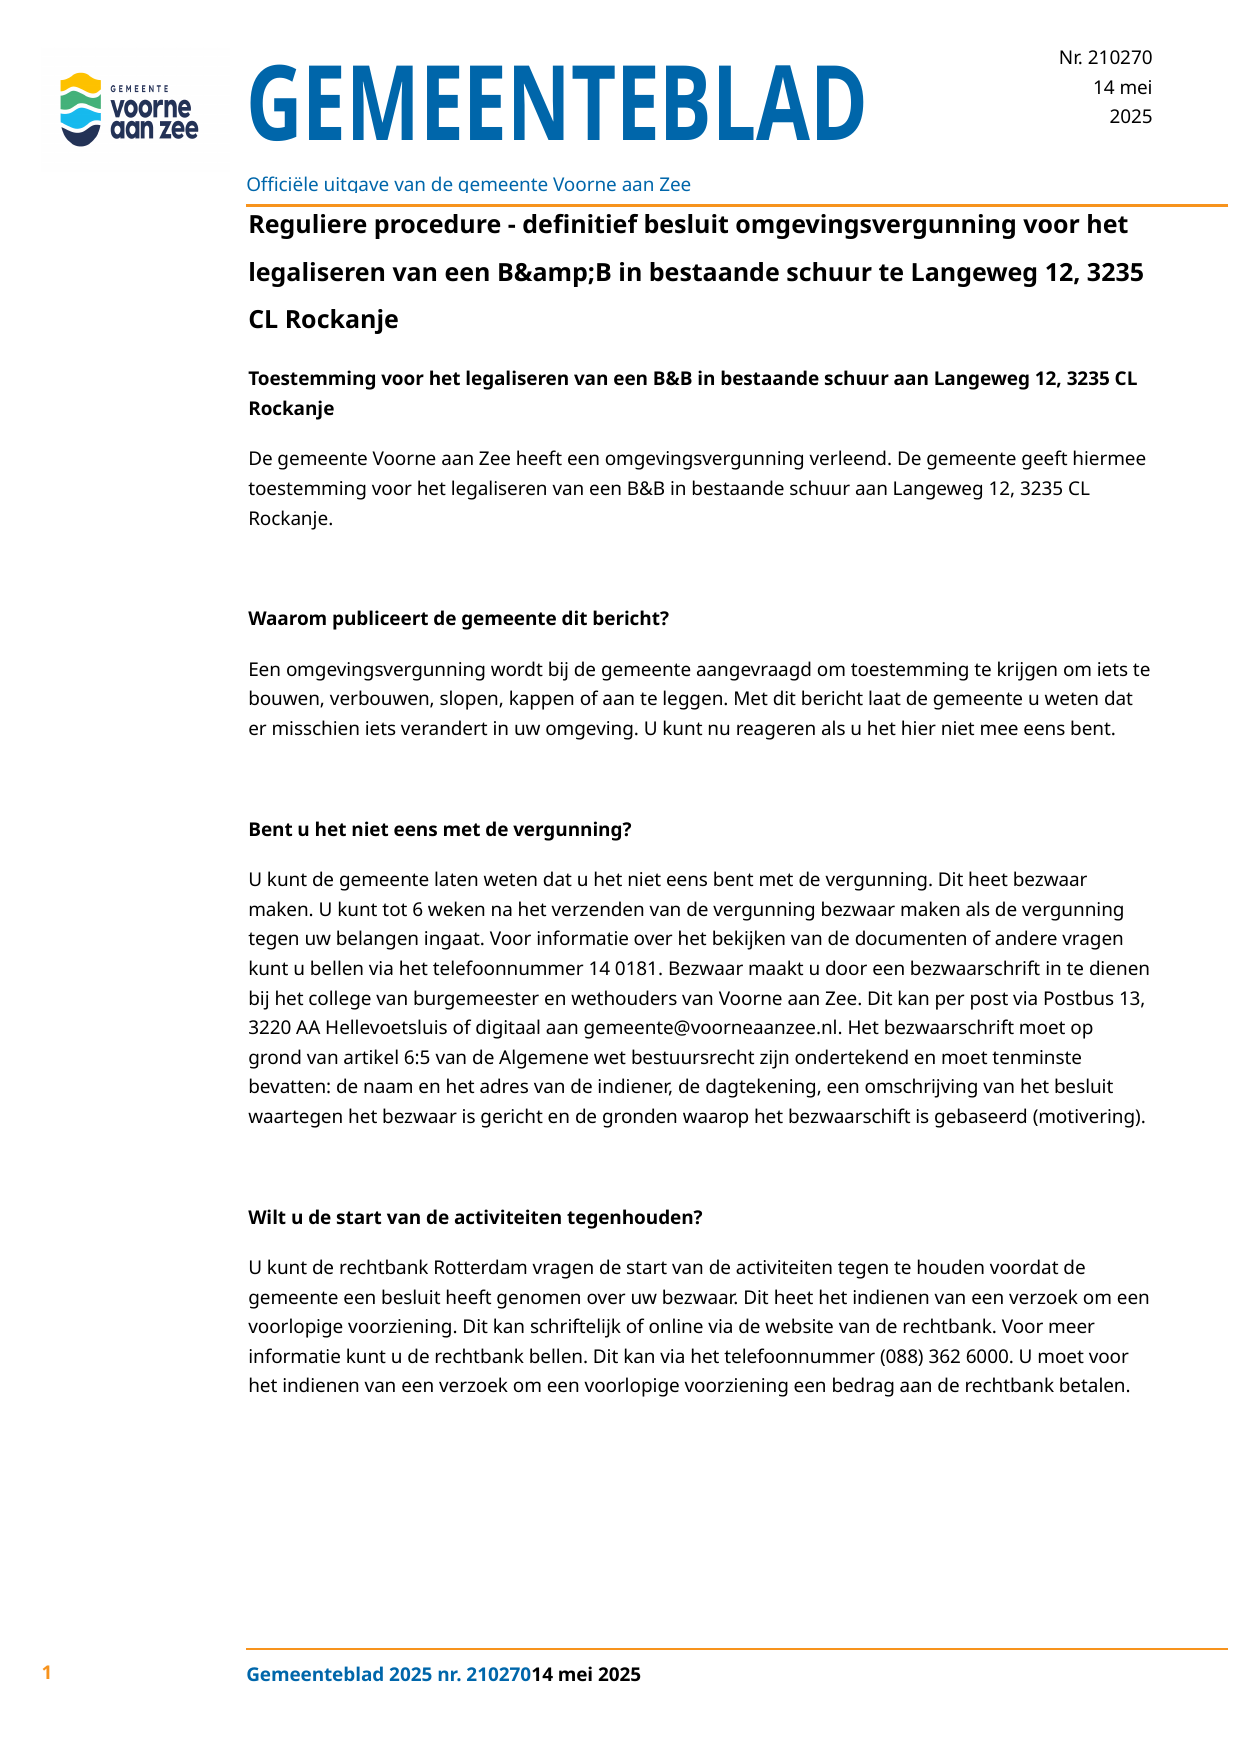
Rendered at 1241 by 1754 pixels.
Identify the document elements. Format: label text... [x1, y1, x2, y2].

text Waarom publiceert de gemeente dit bericht? [248, 606, 1152, 631]
text Een omgevingsvergunning wordt bij de gemeente aangevraagd om toestemming te krijgen om iets te bouwen, verbouwen, slopen, kappen of aan te leggen. Met dit bericht laat de gemeente u weten dat er misschien iets verandert in uw omgeving. U kunt nu reageren als u het hier niet mee eens bent. [248, 656, 1152, 741]
text U kunt de rechtbank Rotterdam vragen de start van de activiteiten tegen te houden voordat de gemeente een besluit heeft genomen over uw bezwaar. Dit heet het indienen van een verzoek om een voorlopige voorziening. Dit kan schriftelijk of online via de website van de rechtbank. Voor meer informatie kunt u de rechtbank bellen. Dit kan via het telefoonnummer (088) 362 6000. U moet voor het indienen van een verzoek om een voorlopige voorziening een bedrag aan de rechtbank betalen. [248, 1254, 1152, 1398]
text Reguliere procedure - definitief besluit omgevingsvergunning voor het legaliseren van een B&amp;B in bestaande schuur te Langeweg 12, 3235 CL Rockanje [248, 207, 1152, 336]
picture [41, 47, 231, 172]
text Toestemming voor het legaliseren van een B&B in bestaande schuur aan Langeweg 12, 3235 CL Rockanje [248, 366, 1152, 421]
text Wilt u de start van de activiteiten tegenhouden? [248, 1204, 1152, 1229]
text Bent u het niet eens met de vergunning? [248, 816, 1152, 842]
text De gemeente Voorne aan Zee heeft een omgevingsvergunning verleend. De gemeente geeft hiermee toestemming voor het legaliseren van een B&B in bestaande schuur aan Langeweg 12, 3235 CL Rockanje. [248, 446, 1152, 530]
text U kunt de gemeente laten weten dat u het niet eens bent met de vergunning. Dit heet bezwaar maken. U kunt tot 6 weken na het verzenden van de vergunning bezwaar maken als de vergunning tegen uw belangen ingaat. Voor informatie over het bekijken van de documenten of andere vragen kunt u bellen via het telefoonnummer 14 0181. Bezwaar maakt u door een bezwaarschrift in te dienen bij het college van burgemeester en wethouders van Voorne aan Zee. Dit kan per post via Postbus 13, 3220 AA Hellevoetsluis of digitaal aan gemeente@voorneaanzee.nl. Het bezwaarschrift moet op grond van artikel 6:5 van de Algemene wet bestuursrecht zijn ondertekend en moet tenminste bevatten: de naam en het adres van de indiener, de dagtekening, een omschrijving van het besluit waartegen het bezwaar is gericht en de gronden waarop het bezwaarschift is gebaseerd (motivering). [248, 866, 1152, 1129]
